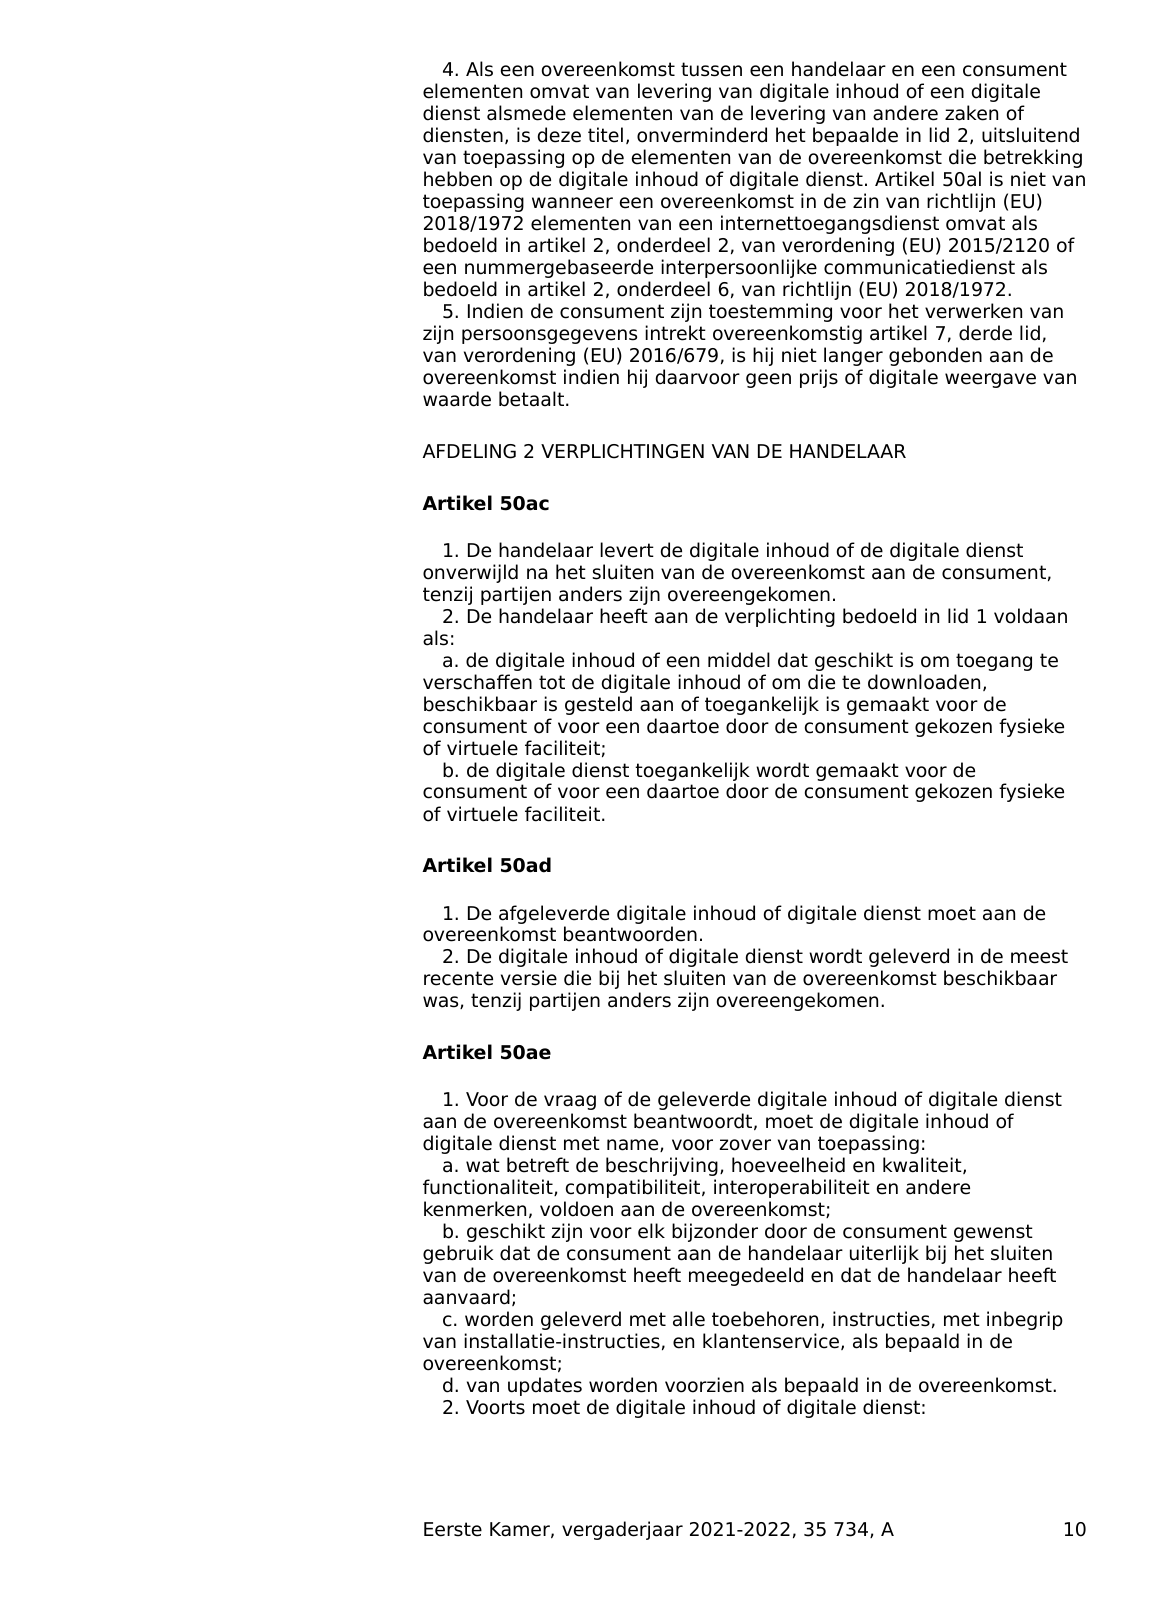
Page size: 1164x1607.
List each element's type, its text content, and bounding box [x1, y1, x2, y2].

subtitle Artikel 50ac [422, 493, 1087, 515]
text 1. Voor de vraag of de geleverde digitale inhoud of digitale dienst aan de overeenkomst beantwoordt, moet de digitale inhoud of digitale dienst met name, voor zover van toepassing: [422, 1089, 1087, 1155]
text 2. De handelaar heeft aan de verplichting bedoeld in lid 1 voldaan als: [422, 606, 1087, 649]
text 1. De afgeleverde digitale inhoud of digitale dienst moet aan de overeenkomst beantwoorden. [422, 902, 1087, 946]
text 2. Voorts moet de digitale inhoud of digitale dienst: [422, 1397, 1087, 1419]
text c. worden geleverd met alle toebehoren, instructies, met inbegrip van installatie-instructies, en klantenservice, als bepaald in de overeenkomst; [422, 1309, 1087, 1375]
text a. de digitale inhoud of een middel dat geschikt is om toegang te verschaffen tot de digitale inhoud of om die te downloaden, beschikbaar is gesteld aan of toegankelijk is gemaakt voor de consument of voor een daartoe door de consument gekozen fysieke of virtuele faciliteit; [422, 649, 1087, 759]
text b. geschikt zijn voor elk bijzonder door de consument gewenst gebruik dat de consument aan de handelaar uiterlijk bij het sluiten van de overeenkomst heeft meegedeeld en dat de handelaar heeft aanvaard; [422, 1221, 1087, 1309]
subtitle Artikel 50ad [422, 855, 1087, 877]
text d. van updates worden voorzien als bepaald in de overeenkomst. [422, 1375, 1087, 1397]
text 4. Als een overeenkomst tussen een handelaar en een consument elementen omvat van levering van digitale inhoud of een digitale dienst alsmede elementen van de levering van andere zaken of diensten, is deze titel, onverminderd het bepaalde in lid 2, uitsluitend van toepassing op de elementen van de overeenkomst die betrekking hebben op de digitale inhoud of digitale dienst. Artikel 50al is niet van toepassing wanneer een overeenkomst in de zin van richtlijn (EU) 2018/1972 elementen van een internettoegangsdienst omvat als bedoeld in artikel 2, onderdeel 2, van verordening (EU) 2015/2120 of een nummergebaseerde interpersoonlijke communicatiedienst als bedoeld in artikel 2, onderdeel 6, van richtlijn (EU) 2018/1972. [422, 59, 1087, 301]
text 1. De handelaar levert de digitale inhoud of de digitale dienst onverwijld na het sluiten van de overeenkomst aan de consument, tenzij partijen anders zijn overeengekomen. [422, 540, 1087, 606]
text b. de digitale dienst toegankelijk wordt gemaakt voor de consument of voor een daartoe door de consument gekozen fysieke of virtuele faciliteit. [422, 759, 1087, 825]
subtitle Artikel 50ae [422, 1042, 1087, 1064]
subtitle AFDELING 2 VERPLICHTINGEN VAN DE HANDELAAR [422, 441, 1087, 463]
text a. wat betreft de beschrijving, hoeveelheid en kwaliteit, functionaliteit, compatibiliteit, interoperabiliteit en andere kenmerken, voldoen aan de overeenkomst; [422, 1155, 1087, 1221]
text 5. Indien de consument zijn toestemming voor het verwerken van zijn persoonsgegevens intrekt overeenkomstig artikel 7, derde lid, van verordening (EU) 2016/679, is hij niet langer gebonden aan de overeenkomst indien hij daarvoor geen prijs of digitale weergave van waarde betaalt. [422, 301, 1087, 411]
text 2. De digitale inhoud of digitale dienst wordt geleverd in de meest recente versie die bij het sluiten van de overeenkomst beschikbaar was, tenzij partijen anders zijn overeengekomen. [422, 946, 1087, 1012]
